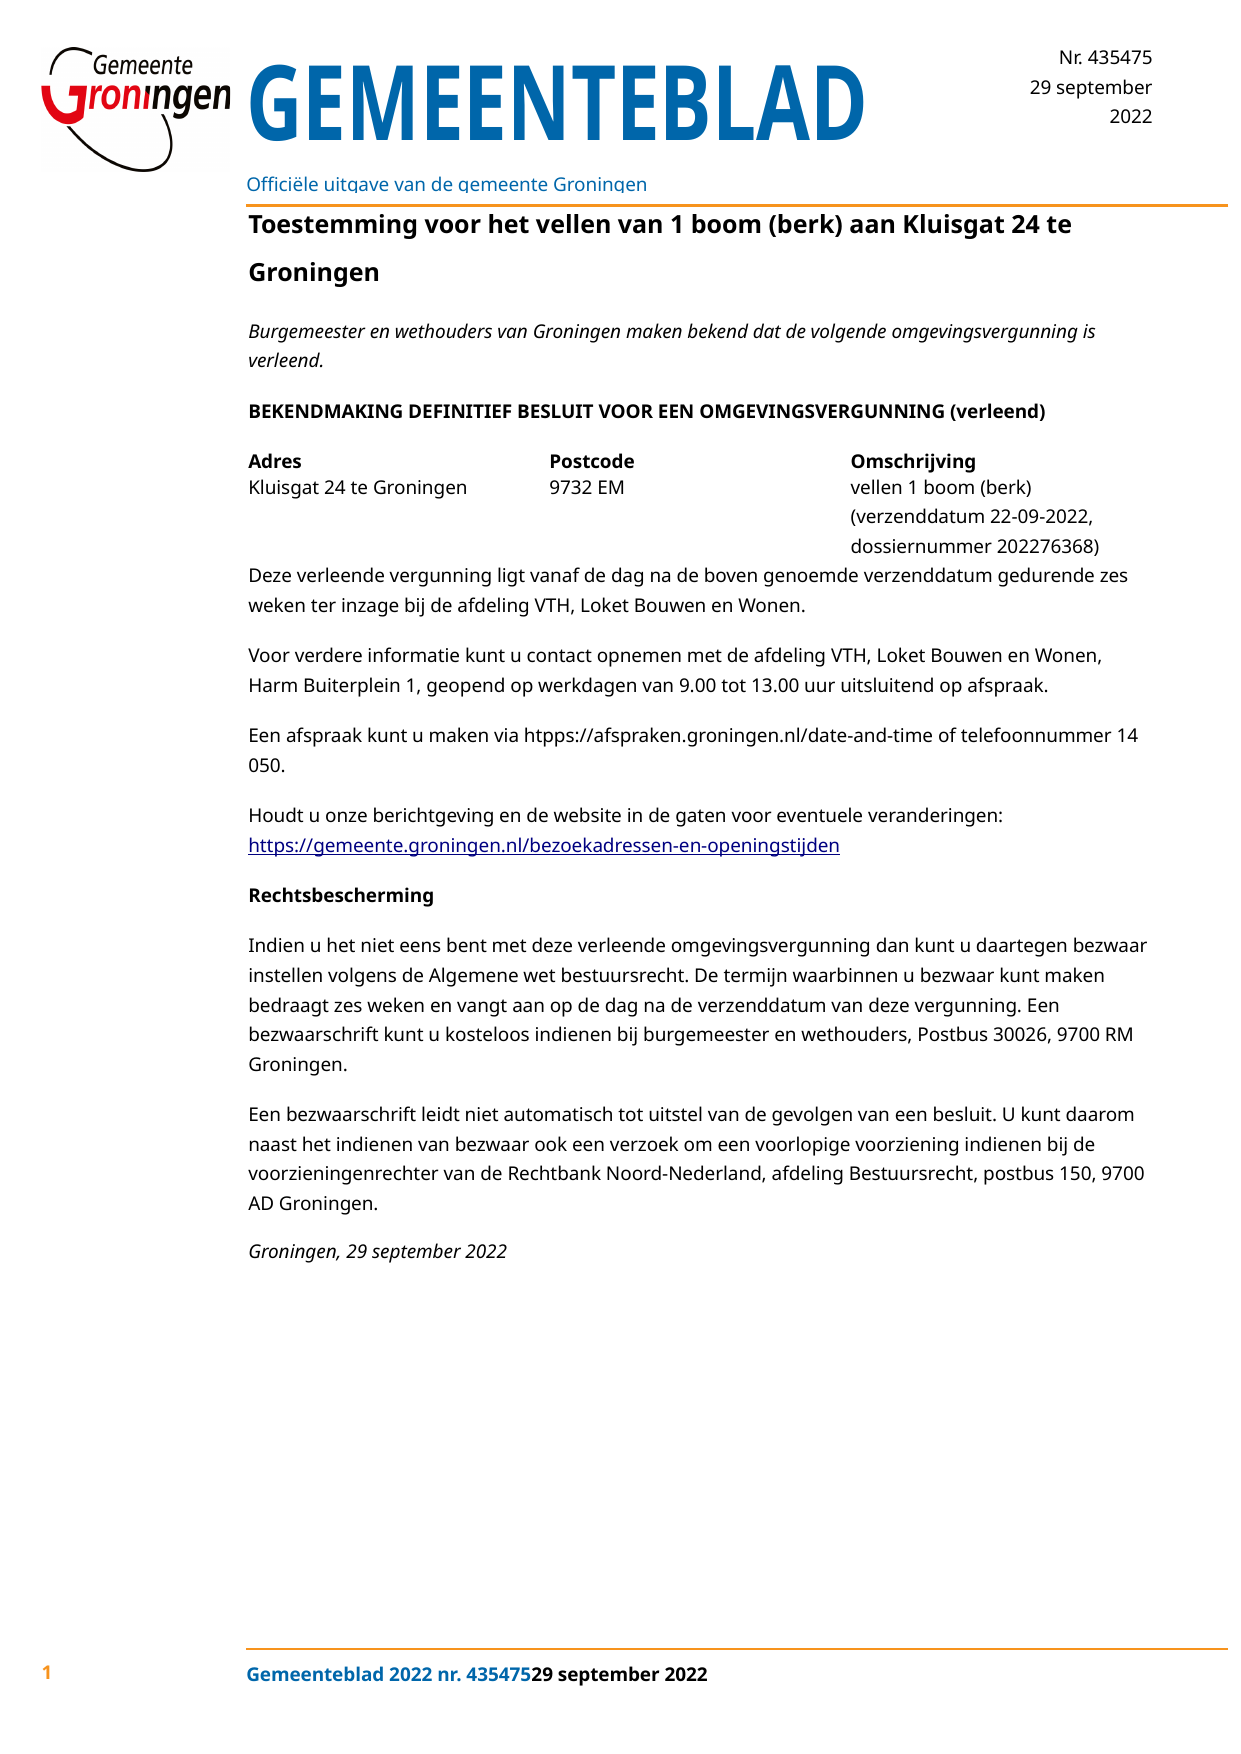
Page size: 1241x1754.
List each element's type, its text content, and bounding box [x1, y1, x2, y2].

table_cell vellen 1 boom (berk) (verzenddatum 22-09-2022, dossiernummer 202276368) [850, 474, 1152, 559]
text Deze verleende vergunning ligt vanaf de dag na de boven genoemde verzenddatum gedurende zes weken ter inzage bij de afdeling VTH, Loket Bouwen en Wonen. [248, 562, 1152, 618]
table_header Omschrijving [850, 449, 1152, 474]
text Een afspraak kunt u maken via htpps://afspraken.groningen.nl/date-and-time of telefoonnummer 14 050. [248, 722, 1152, 778]
text BEKENDMAKING DEFINITIEF BESLUIT VOOR EEN OMGEVINGSVERGUNNING (verleend) [248, 398, 1152, 424]
text Groningen, 29 september 2022 [248, 1238, 1152, 1264]
table_header Adres [248, 449, 549, 474]
table_header Postcode [549, 449, 850, 474]
table_cell 9732 EM [549, 474, 850, 559]
text Burgemeester en wethouders van Groningen maken bekend dat de volgende omgevingsvergunning is verleend. [248, 318, 1152, 373]
text Een bezwaarschrift leidt niet automatisch tot uitstel van de gevolgen van een besluit. U kunt daarom naast het indienen van bezwaar ook een verzoek om een voorlopige voorziening indienen bij de voorzieningenrechter van de Rechtbank Noord-Nederland, afdeling Bestuursrecht, postbus 150, 9700 AD Groningen. [248, 1101, 1152, 1216]
text Voor verdere informatie kunt u contact opnemen met de afdeling VTH, Loket Bouwen en Wonen, Harm Buiterplein 1, geopend op werkdagen van 9.00 tot 13.00 uur uitsluitend op afspraak. [248, 642, 1152, 698]
table_cell Kluisgat 24 te Groningen [248, 474, 549, 559]
text Toestemming voor het vellen van 1 boom (berk) aan Kluisgat 24 te Groningen [248, 207, 1152, 288]
picture [41, 47, 231, 172]
text Rechtsbescherming [248, 882, 1152, 908]
text Indien u het niet eens bent met deze verleende omgevingsvergunning dan kunt u daartegen bezwaar instellen volgens de Algemene wet bestuursrecht. De termijn waarbinnen u bezwaar kunt maken bedraagt zes weken en vangt aan op de dag na de verzenddatum van deze vergunning. Een bezwaarschrift kunt u kosteloos indienen bij burgemeester en wethouders, Postbus 30026, 9700 RM Groningen. [248, 933, 1152, 1077]
text Houdt u onze berichtgeving en de website in de gaten voor eventuele veranderingen: https://gemeente.groningen.nl/bezoekadressen-en-openingstijden [248, 802, 1152, 858]
